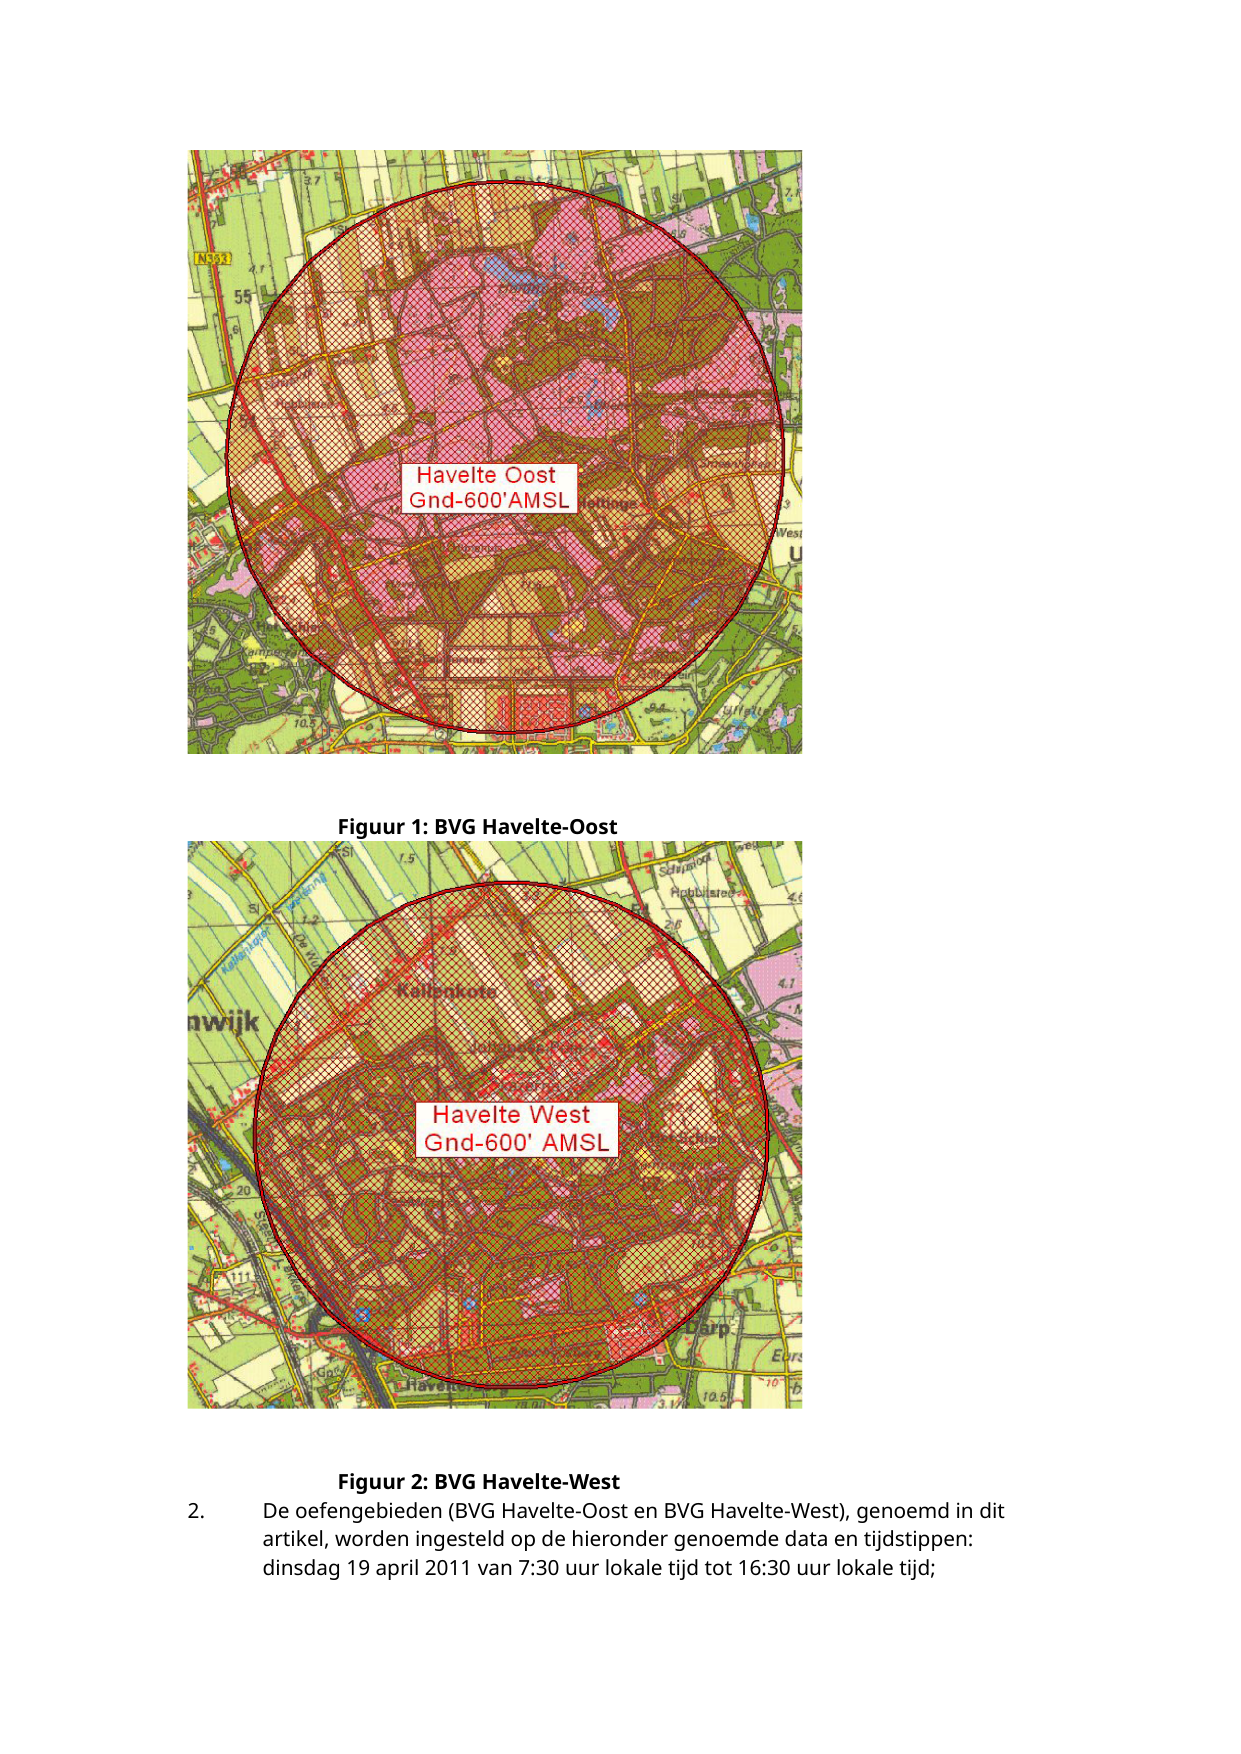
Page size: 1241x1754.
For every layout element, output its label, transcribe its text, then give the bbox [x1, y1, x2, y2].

picture [187, 150, 803, 754]
list De oefengebieden (BVG Havelte-Oost en BVG Havelte-West), genoemd in dit artikel, worden ingesteld op de hieronder genoemde data en tijdstippen: [187, 1496, 1053, 1553]
list Figuur 2: BVG Havelte-West [262, 1467, 1053, 1496]
list Figuur 1: BVG Havelte-Oost [262, 812, 1053, 841]
list dinsdag 19 april 2011 van 7:30 uur lokale tijd tot 16:30 uur lokale tijd; [187, 1553, 1053, 1581]
picture [187, 841, 803, 1409]
